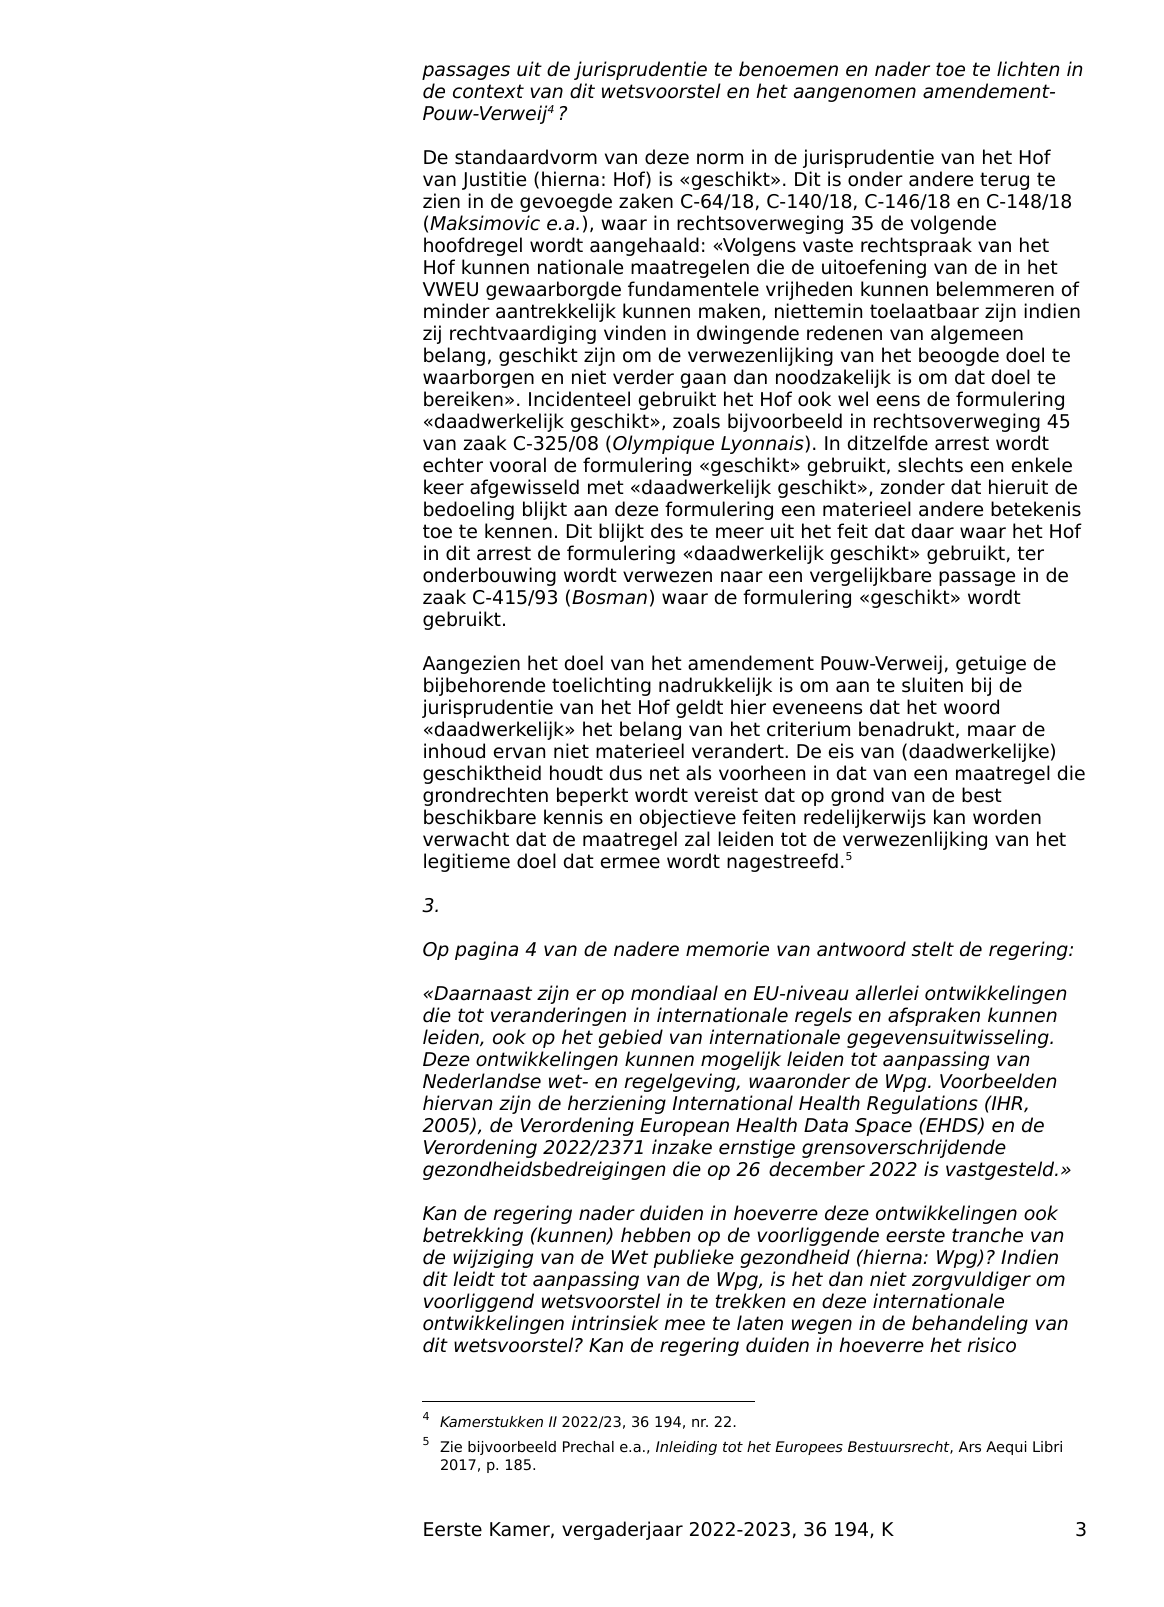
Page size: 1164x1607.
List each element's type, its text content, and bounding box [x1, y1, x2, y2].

text Aangezien het doel van het amendement Pouw-Verweij, getuige de bijbehorende toelichting nadrukkelijk is om aan te sluiten bij de jurisprudentie van het Hof geldt hier eveneens dat het woord «daadwerkelijk» het belang van het criterium benadrukt, maar de inhoud ervan niet materieel verandert. De eis van (daadwerkelijke) geschiktheid houdt dus net als voorheen in dat van een maatregel die grondrechten beperkt wordt vereist dat op grond van de best beschikbare kennis en objectieve feiten redelijkerwijs kan worden verwacht dat de maatregel zal leiden tot de verwezenlijking van het legitieme doel dat ermee wordt nagestreefd. [422, 653, 1087, 873]
text Zie bijvoorbeeld Prechal e.a., Inleiding tot het Europees Bestuursrecht, Ars Aequi Libri 2017, p. 185. [422, 1435, 1087, 1474]
text Op pagina 4 van de nadere memorie van antwoord stelt de regering: [422, 939, 1087, 961]
text Kan de regering nader duiden in hoeverre deze ontwikkelingen ook betrekking (kunnen) hebben op de voorliggende eerste tranche van de wijziging van de Wet publieke gezondheid (hierna: Wpg)? Indien dit leidt tot aanpassing van de Wpg, is het dan niet zorgvuldiger om voorliggend wetsvoorstel in te trekken en deze internationale ontwikkelingen intrinsiek mee te laten wegen in de behandeling van dit wetsvoorstel? Kan de regering duiden in hoeverre het risico [422, 1203, 1087, 1357]
subtitle 3. [422, 895, 1087, 917]
text De standaardvorm van deze norm in de jurisprudentie van het Hof van Justitie (hierna: Hof) is «geschikt». Dit is onder andere terug te zien in de gevoegde zaken C-64/18, C-140/18, C-146/18 en C-148/18 (Maksimovic e.a.), waar in rechtsoverweging 35 de volgende hoofdregel wordt aangehaald: «Volgens vaste rechtspraak van het Hof kunnen nationale maatregelen die de uitoefening van de in het VWEU gewaarborgde fundamentele vrijheden kunnen belemmeren of minder aantrekkelijk kunnen maken, niettemin toelaatbaar zijn indien zij rechtvaardiging vinden in dwingende redenen van algemeen belang, geschikt zijn om de verwezenlijking van het beoogde doel te waarborgen en niet verder gaan dan noodzakelijk is om dat doel te bereiken». Incidenteel gebruikt het Hof ook wel eens de formulering «daadwerkelijk geschikt», zoals bijvoorbeeld in rechtsoverweging 45 van zaak C-325/08 (Olympique Lyonnais). In ditzelfde arrest wordt echter vooral de formulering «geschikt» gebruikt, slechts een enkele keer afgewisseld met «daadwerkelijk geschikt», zonder dat hieruit de bedoeling blijkt aan deze formulering een materieel andere betekenis toe te kennen. Dit blijkt des te meer uit het feit dat daar waar het Hof in dit arrest de formulering «daadwerkelijk geschikt» gebruikt, ter onderbouwing wordt verwezen naar een vergelijkbare passage in de zaak C-415/93 (Bosman) waar de formulering «geschikt» wordt gebruikt. [422, 147, 1087, 631]
text Kamerstukken II 2022/23, 36 194, nr. 22. [422, 1410, 1087, 1432]
text «Daarnaast zijn er op mondiaal en EU-niveau allerlei ontwikkelingen die tot veranderingen in internationale regels en afspraken kunnen leiden, ook op het gebied van internationale gegevensuitwisseling. Deze ontwikkelingen kunnen mogelijk leiden tot aanpassing van Nederlandse wet- en regelgeving, waaronder de Wpg. Voorbeelden hiervan zijn de herziening International Health Regulations (IHR, 2005), de Verordening European Health Data Space (EHDS) en de Verordening 2022/2371 inzake ernstige grensoverschrijdende gezondheidsbedreigingen die op 26 december 2022 is vastgesteld.» [422, 983, 1087, 1181]
text passages uit de jurisprudentie te benoemen en nader toe te lichten in de context van dit wetsvoorstel en het aangenomen amendement-Pouw-Verweij? [422, 59, 1087, 125]
